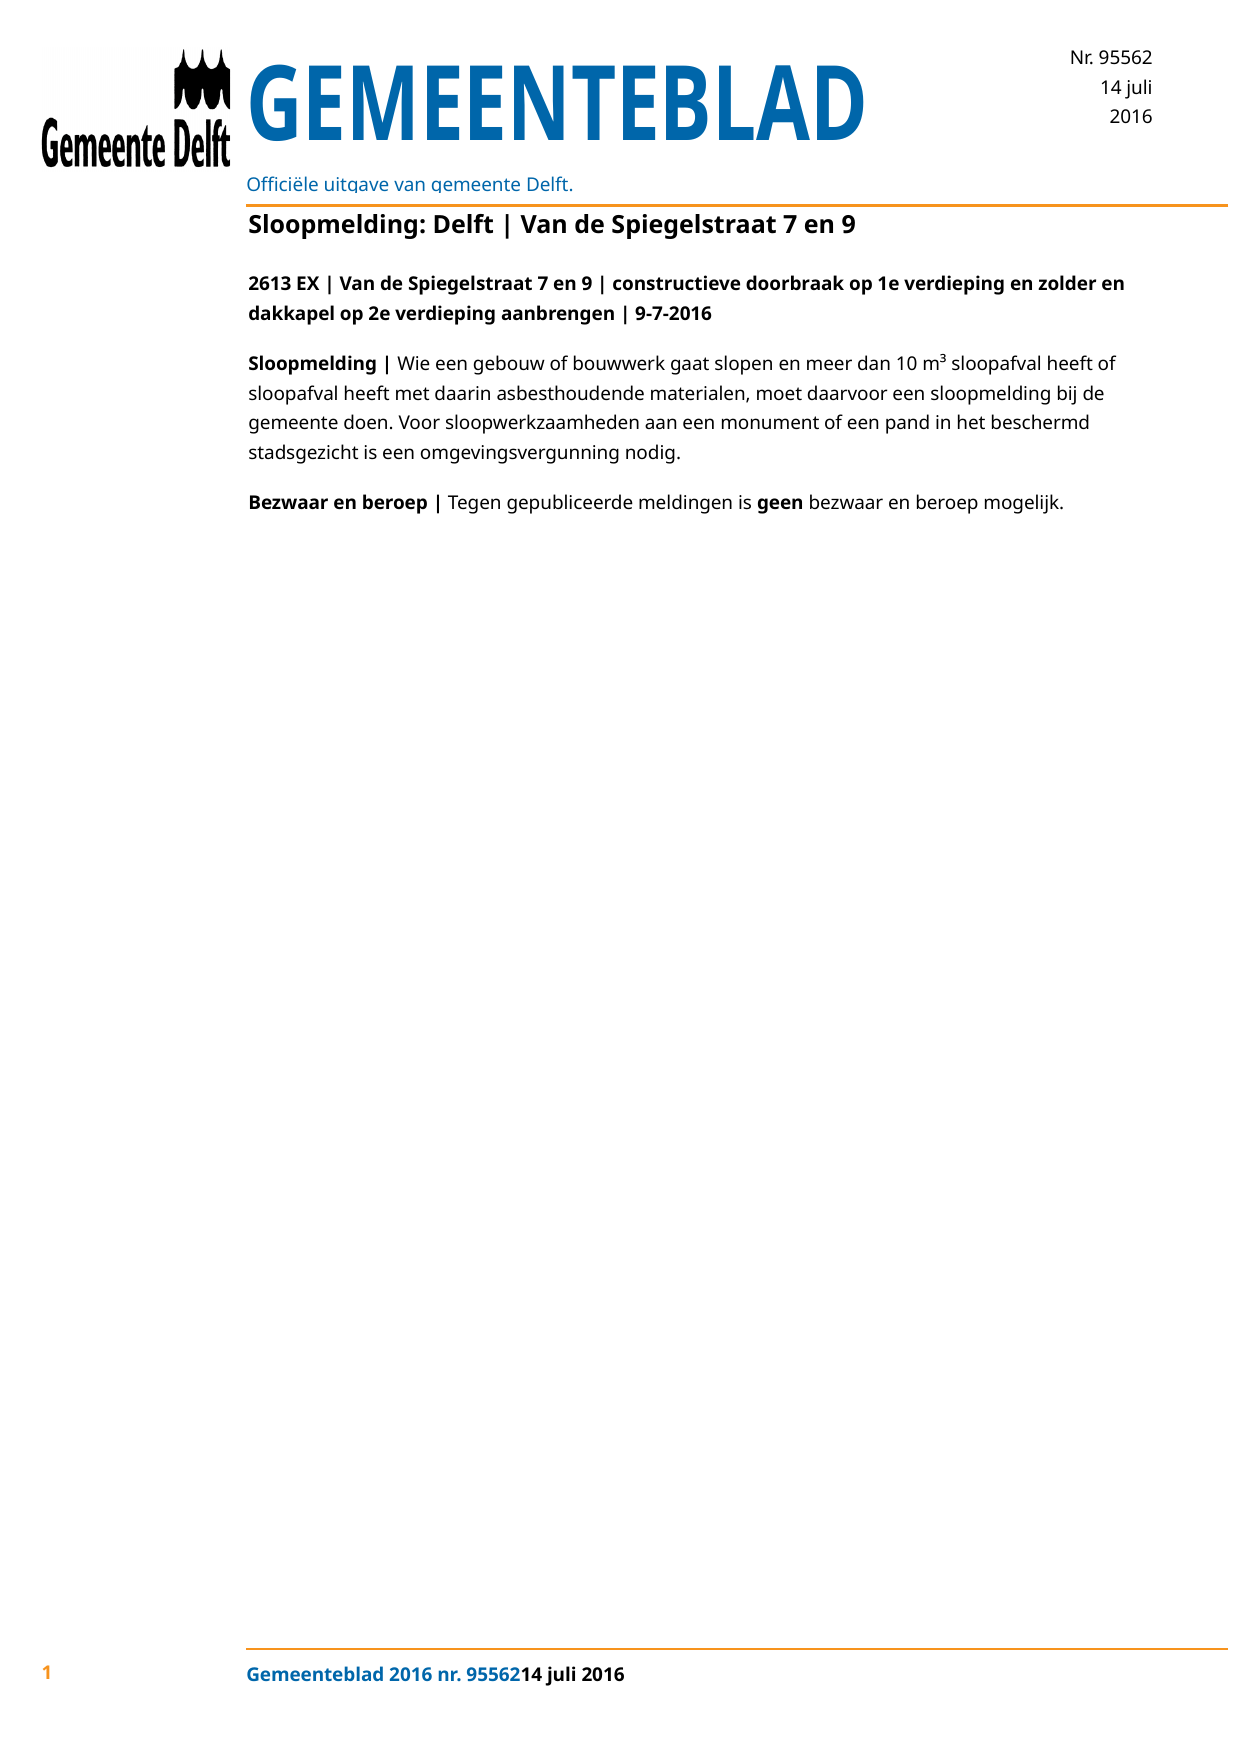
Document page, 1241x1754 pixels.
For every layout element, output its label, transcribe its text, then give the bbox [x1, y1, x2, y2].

text 2613 EX | Van de Spiegelstraat 7 en 9 | constructieve doorbraak op 1e verdieping en zolder en dakkapel op 2e verdieping aanbrengen | 9-7-2016 [248, 270, 1152, 326]
text Bezwaar en beroep | Tegen gepubliceerde meldingen is geen bezwaar en beroep mogelijk. [248, 489, 1152, 515]
text Sloopmelding: Delft | Van de Spiegelstraat 7 en 9 [248, 207, 1152, 241]
picture [41, 47, 231, 172]
text Sloopmelding | Wie een gebouw of bouwwerk gaat slopen en meer dan 10 m³ sloopafval heeft of sloopafval heeft met daarin asbesthoudende materialen, moet daarvoor een sloopmelding bij de gemeente doen. Voor sloopwerkzaamheden aan een monument of een pand in het beschermd stadsgezicht is een omgevingsvergunning nodig. [248, 350, 1152, 465]
